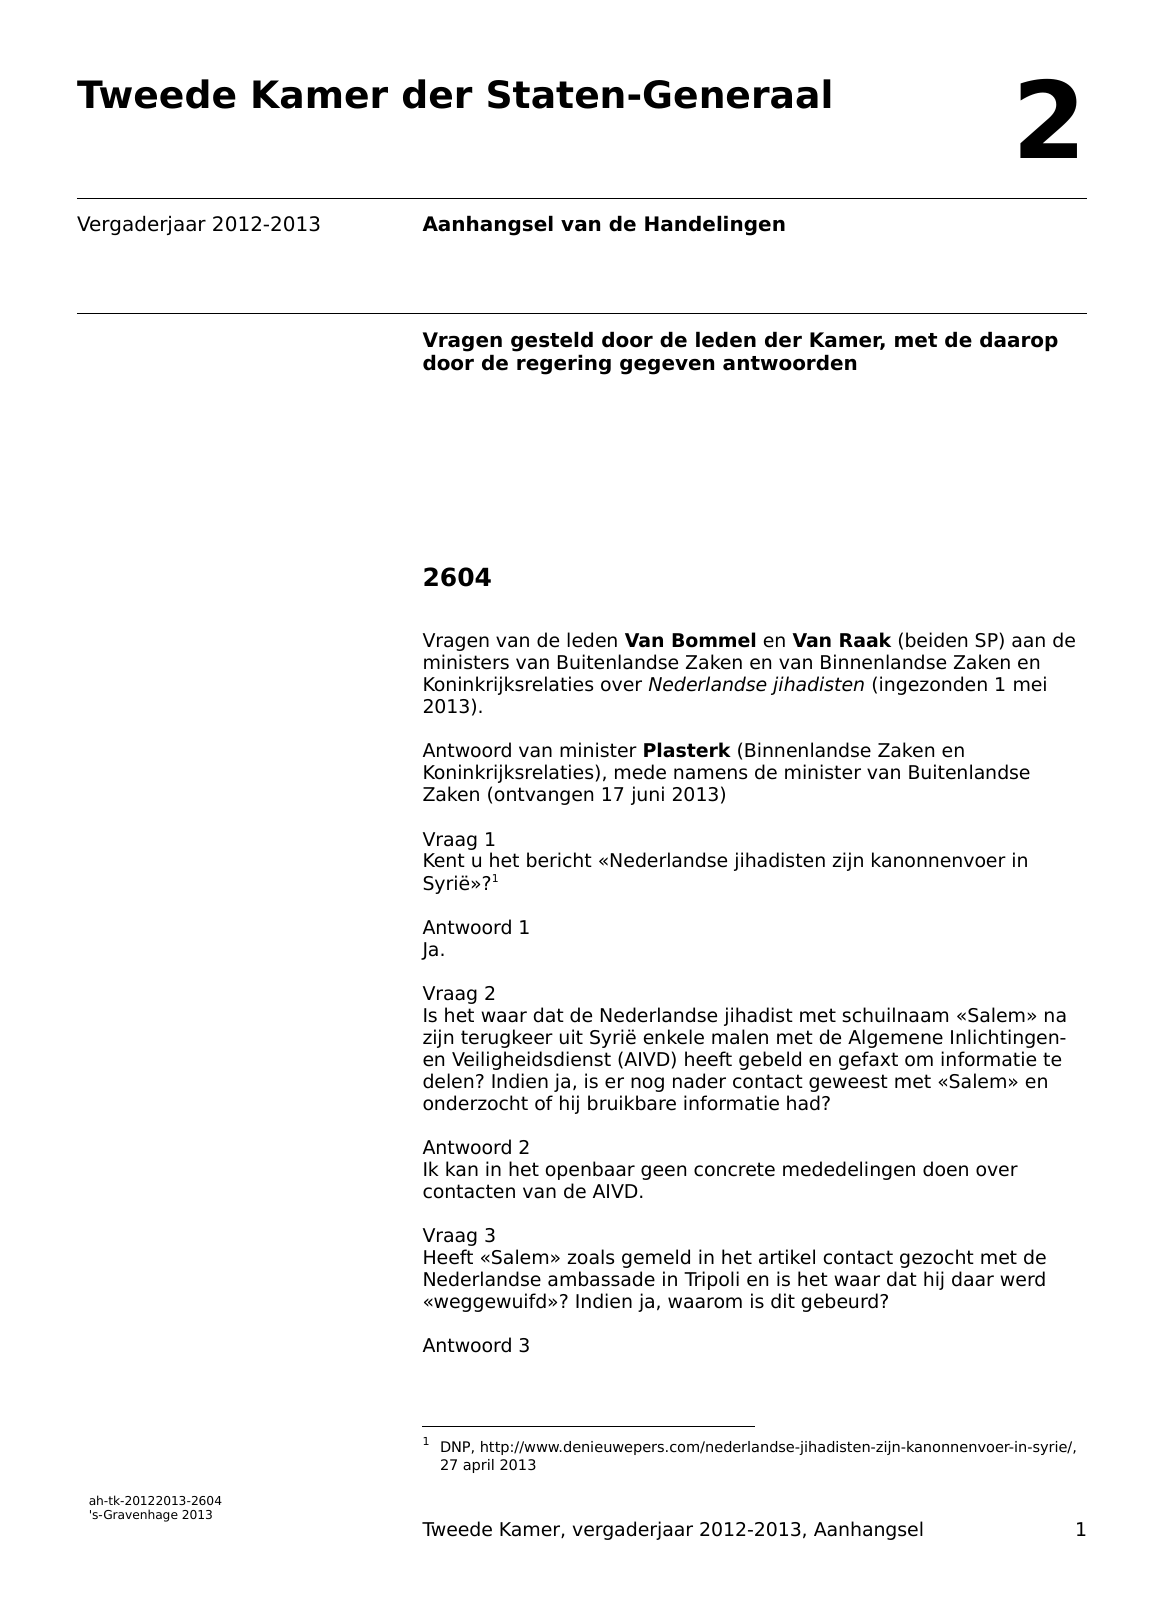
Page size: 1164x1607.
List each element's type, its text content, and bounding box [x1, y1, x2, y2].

table_cell [77, 314, 422, 375]
text Antwoord van minister Plasterk (Binnenlandse Zaken en Koninkrijksrelaties), mede namens de minister van Buitenlandse Zaken (ontvangen 17 juni 2013) [422, 740, 1087, 806]
text Antwoord 2 [422, 1137, 1087, 1159]
text Kent u het bericht «Nederlandse jihadisten zijn kanonnenvoer in Syrië»? [422, 850, 1087, 894]
text 's-Gravenhage 2013 [88, 1508, 323, 1522]
text Antwoord 1 [422, 917, 1087, 938]
table_header 2 [886, 59, 1087, 198]
text Heeft «Salem» zoals gemeld in het artikel contact gezocht met de Nederlandse ambassade in Tripoli en is het waar dat hij daar werd «weggewuifd»? Indien ja, waarom is dit gebeurd? [422, 1247, 1087, 1313]
table_header Tweede Kamer der Staten-Generaal [77, 59, 886, 198]
text Vraag 2 [422, 983, 1087, 1005]
text 2604 [422, 563, 1087, 592]
table_cell Vragen gesteld door de leden der Kamer, met de daarop door de regering gegeven antwoorden [422, 314, 1087, 375]
table_cell Aanhangsel van de Handelingen [422, 199, 1087, 313]
text DNP, http://www.denieuwepers.com/nederlandse-jihadisten-zijn-kanonnenvoer-in-syrie/, 27 april 2013 [422, 1435, 1087, 1474]
text Vraag 3 [422, 1225, 1087, 1247]
table_cell Vergaderjaar 2012-2013 [77, 199, 422, 313]
text Ja. [422, 938, 1087, 961]
text Is het waar dat de Nederlandse jihadist met schuilnaam «Salem» na zijn terugkeer uit Syrië enkele malen met de Algemene Inlichtingen- en Veiligheidsdienst (AIVD) heeft gebeld en gefaxt om informatie te delen? Indien ja, is er nog nader contact geweest met «Salem» en onderzocht of hij bruikbare informatie had? [422, 1005, 1087, 1114]
text Antwoord 3 [422, 1335, 1087, 1357]
text ah-tk-20122013-2604 [88, 1494, 323, 1508]
text Vraag 1 [422, 828, 1087, 850]
text Ik kan in het openbaar geen concrete mededelingen doen over contacten van de AIVD. [422, 1159, 1087, 1203]
text Vragen van de leden Van Bommel en Van Raak (beiden SP) aan de ministers van Buitenlandse Zaken en van Binnenlandse Zaken en Koninkrijksrelaties over Nederlandse jihadisten (ingezonden 1 mei 2013). [422, 630, 1087, 718]
